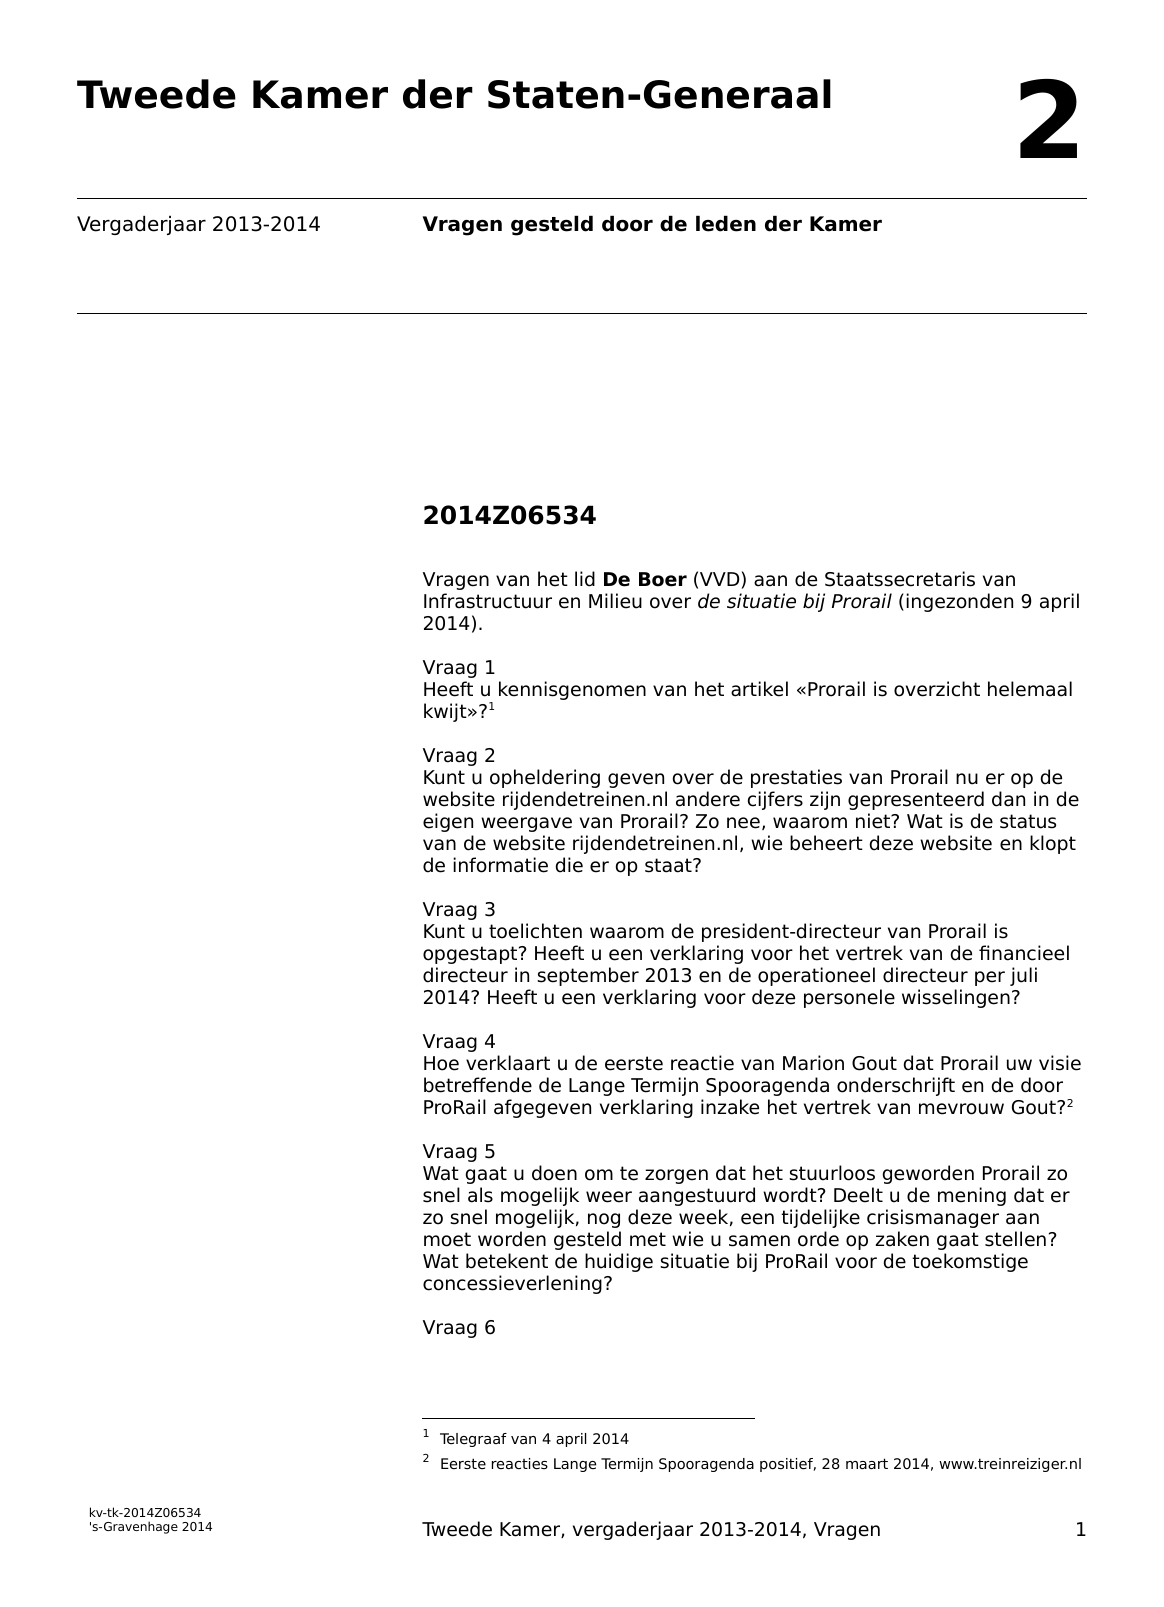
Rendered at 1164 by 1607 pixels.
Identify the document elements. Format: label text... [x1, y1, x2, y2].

text Vraag 6 [422, 1317, 1087, 1339]
text Hoe verklaart u de eerste reactie van Marion Gout dat Prorail uw visie betreffende de Lange Termijn Spooragenda onderschrijft en de door ProRail afgegeven verklaring inzake het vertrek van mevrouw Gout? [422, 1053, 1087, 1119]
text Vraag 5 [422, 1141, 1087, 1163]
text Kunt u toelichten waarom de president-directeur van Prorail is opgestapt? Heeft u een verklaring voor het vertrek van de financieel directeur in september 2013 en de operationeel directeur per juli 2014? Heeft u een verklaring voor deze personele wisselingen? [422, 921, 1087, 1009]
table_cell Vergaderjaar 2013-2014 [77, 199, 422, 313]
text Vragen van het lid De Boer (VVD) aan de Staatssecretaris van Infrastructuur en Milieu over de situatie bij Prorail (ingezonden 9 april 2014). [422, 569, 1087, 635]
text Vraag 3 [422, 899, 1087, 921]
text Vraag 1 [422, 657, 1087, 679]
text kv-tk-2014Z06534 [88, 1506, 323, 1520]
text Telegraaf van 4 april 2014 [422, 1427, 1087, 1449]
text Heeft u kennisgenomen van het artikel «Prorail is overzicht helemaal kwijt»? [422, 679, 1087, 723]
table_header 2 [886, 59, 1087, 198]
table_header Tweede Kamer der Staten-Generaal [77, 59, 886, 198]
text 2014Z06534 [422, 501, 1087, 531]
text Vraag 2 [422, 745, 1087, 767]
text 's-Gravenhage 2014 [88, 1520, 323, 1534]
text Wat gaat u doen om te zorgen dat het stuurloos geworden Prorail zo snel als mogelijk weer aangestuurd wordt? Deelt u de mening dat er zo snel mogelijk, nog deze week, een tijdelijke crisismanager aan moet worden gesteld met wie u samen orde op zaken gaat stellen? Wat betekent de huidige situatie bij ProRail voor de toekomstige concessieverlening? [422, 1163, 1087, 1295]
text Eerste reacties Lange Termijn Spooragenda positief, 28 maart 2014, www.treinreiziger.nl [422, 1452, 1087, 1474]
text Vraag 4 [422, 1031, 1087, 1053]
table_cell Vragen gesteld door de leden der Kamer [422, 199, 1087, 313]
text Kunt u opheldering geven over de prestaties van Prorail nu er op de website rijdendetreinen.nl andere cijfers zijn gepresenteerd dan in de eigen weergave van Prorail? Zo nee, waarom niet? Wat is de status van de website rijdendetreinen.nl, wie beheert deze website en klopt de informatie die er op staat? [422, 767, 1087, 877]
